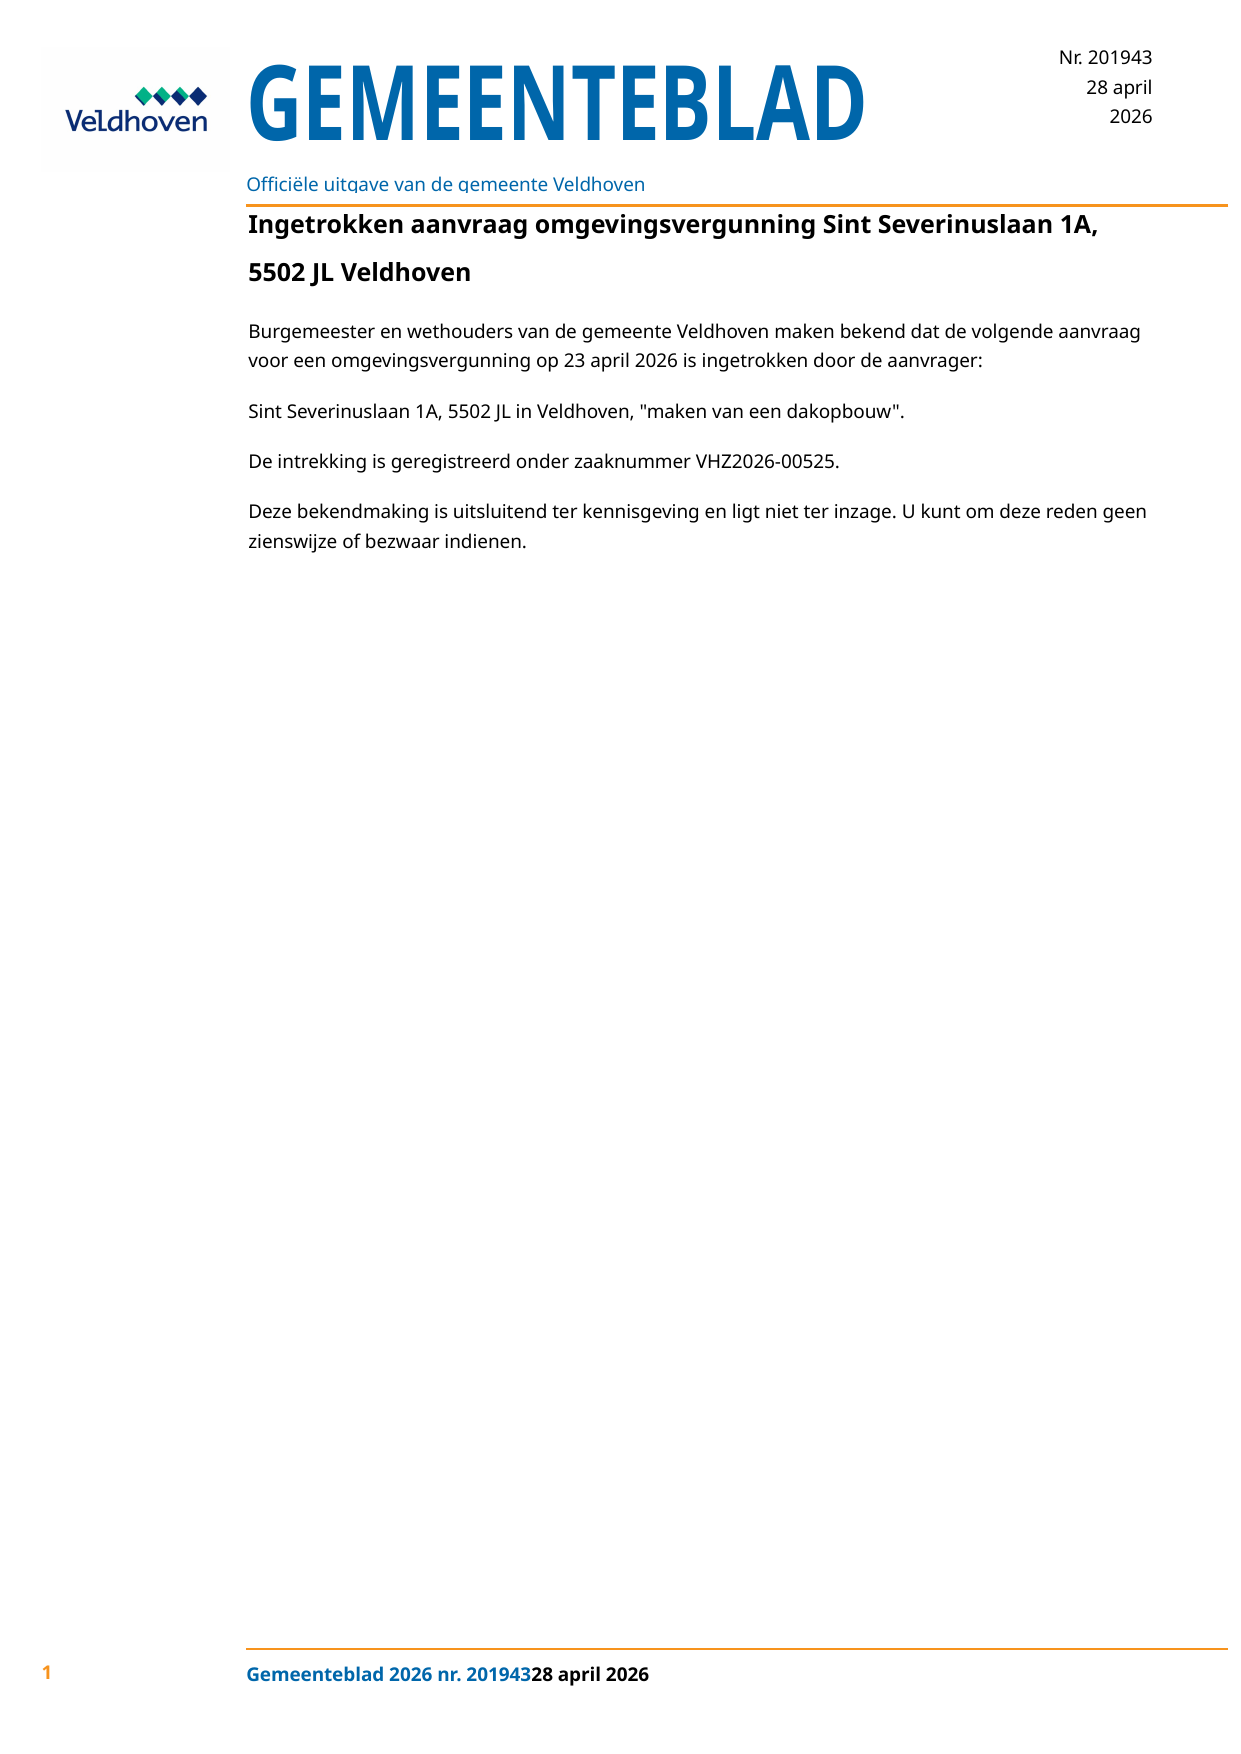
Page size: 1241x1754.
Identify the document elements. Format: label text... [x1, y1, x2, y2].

text Sint Severinuslaan 1A, 5502 JL in Veldhoven, "maken van een dakopbouw". [248, 398, 1152, 424]
picture [41, 47, 231, 172]
text Deze bekendmaking is uitsluitend ter kennisgeving en ligt niet ter inzage. U kunt om deze reden geen zienswijze of bezwaar indienen. [248, 499, 1152, 554]
text Ingetrokken aanvraag omgevingsvergunning Sint Severinuslaan 1A, 5502 JL Veldhoven [248, 207, 1152, 288]
text Burgemeester en wethouders van de gemeente Veldhoven maken bekend dat de volgende aanvraag voor een omgevingsvergunning op 23 april 2026 is ingetrokken door de aanvrager: [248, 318, 1152, 373]
text De intrekking is geregistreerd onder zaaknummer VHZ2026-00525. [248, 448, 1152, 474]
